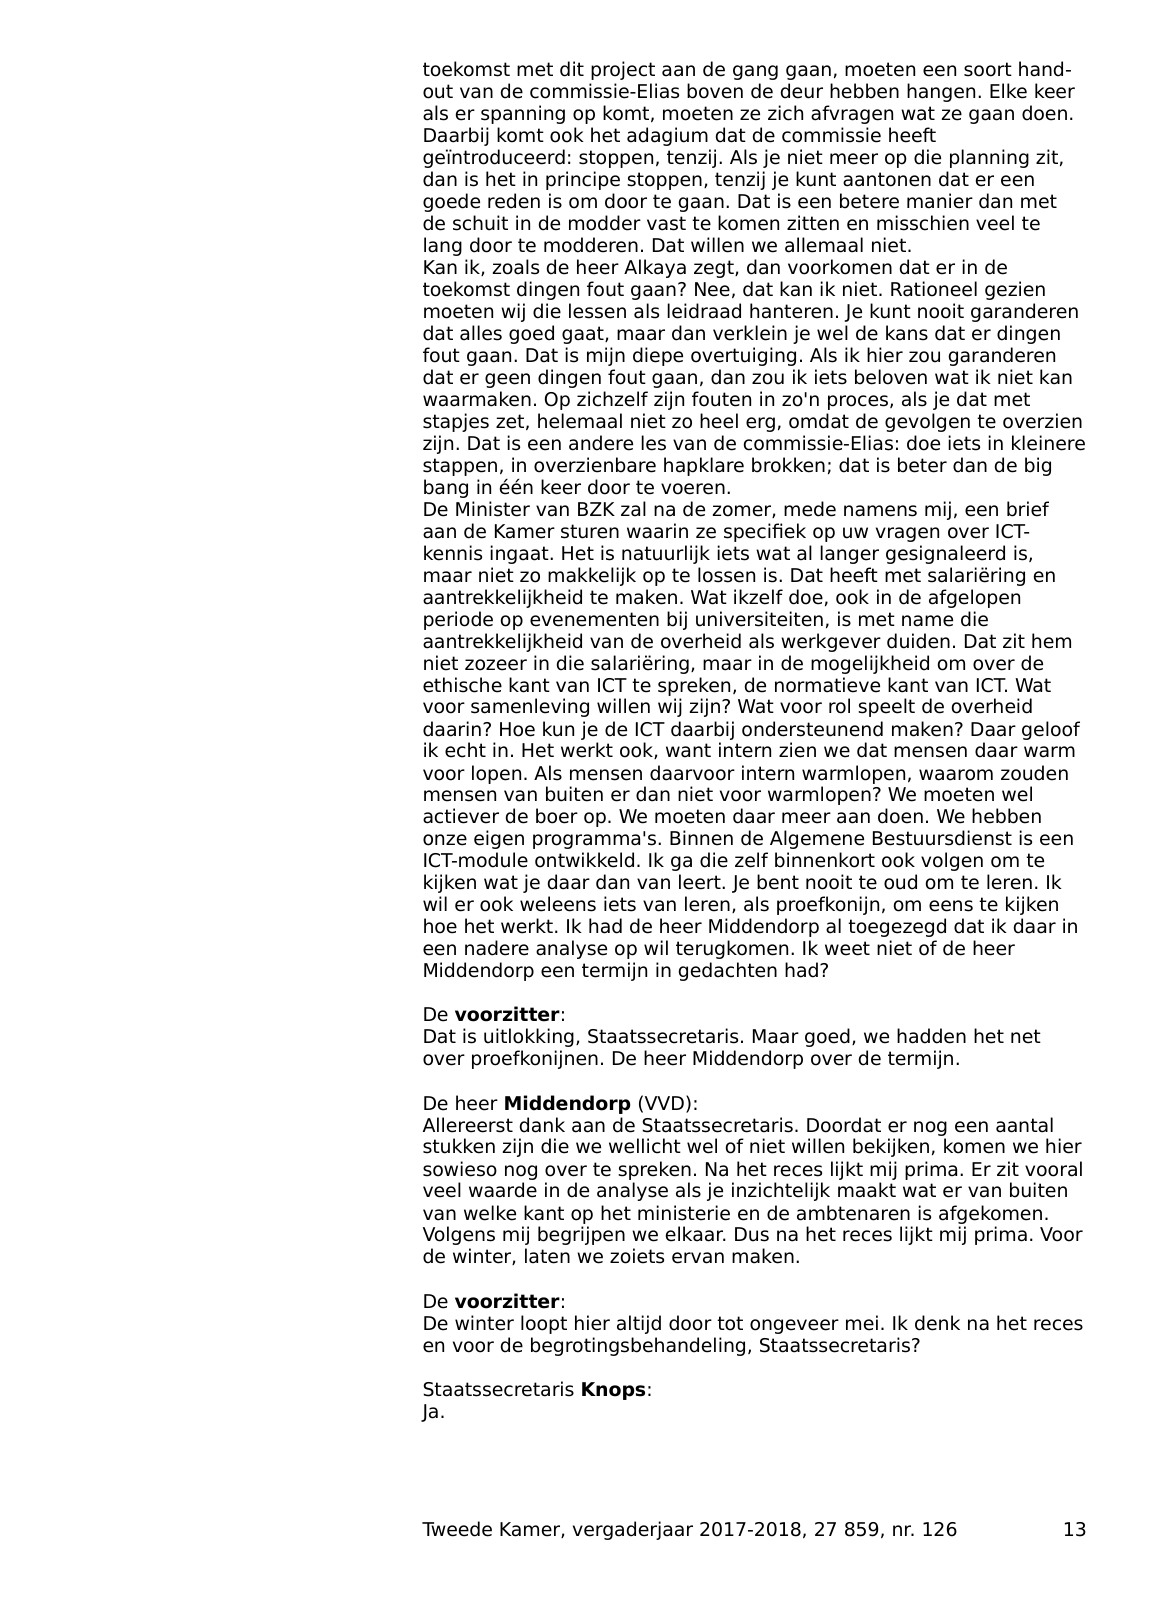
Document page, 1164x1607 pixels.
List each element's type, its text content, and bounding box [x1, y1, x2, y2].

text toekomst met dit project aan de gang gaan, moeten een soort hand-out van de commissie-Elias boven de deur hebben hangen. Elke keer als er spanning op komt, moeten ze zich afvragen wat ze gaan doen. Daarbij komt ook het adagium dat de commissie heeft geïntroduceerd: stoppen, tenzij. Als je niet meer op die planning zit, dan is het in principe stoppen, tenzij je kunt aantonen dat er een goede reden is om door te gaan. Dat is een betere manier dan met de schuit in de modder vast te komen zitten en misschien veel te lang door te modderen. Dat willen we allemaal niet. [422, 59, 1087, 257]
text De voorzitter: [422, 1004, 1087, 1026]
text De voorzitter: [422, 1291, 1087, 1312]
text Dat is uitlokking, Staatssecretaris. Maar goed, we hadden het net over proefkonijnen. De heer Middendorp over de termijn. [422, 1026, 1087, 1070]
text Kan ik, zoals de heer Alkaya zegt, dan voorkomen dat er in de toekomst dingen fout gaan? Nee, dat kan ik niet. Rationeel gezien moeten wij die lessen als leidraad hanteren. Je kunt nooit garanderen dat alles goed gaat, maar dan verklein je wel de kans dat er dingen fout gaan. Dat is mijn diepe overtuiging. Als ik hier zou garanderen dat er geen dingen fout gaan, dan zou ik iets beloven wat ik niet kan waarmaken. Op zichzelf zijn fouten in zo'n proces, als je dat met stapjes zet, helemaal niet zo heel erg, omdat de gevolgen te overzien zijn. Dat is een andere les van de commissie-Elias: doe iets in kleinere stappen, in overzienbare hapklare brokken; dat is beter dan de big bang in één keer door te voeren. [422, 257, 1087, 499]
text De heer Middendorp (VVD): [422, 1092, 1087, 1114]
text Ja. [422, 1401, 1087, 1423]
text De Minister van BZK zal na de zomer, mede namens mij, een brief aan de Kamer sturen waarin ze specifiek op uw vragen over ICT-kennis ingaat. Het is natuurlijk iets wat al langer gesignaleerd is, maar niet zo makkelijk op te lossen is. Dat heeft met salariëring en aantrekkelijkheid te maken. Wat ikzelf doe, ook in de afgelopen periode op evenementen bij universiteiten, is met name die aantrekkelijkheid van de overheid als werkgever duiden. Dat zit hem niet zozeer in die salariëring, maar in de mogelijkheid om over de ethische kant van ICT te spreken, de normatieve kant van ICT. Wat voor samenleving willen wij zijn? Wat voor rol speelt de overheid daarin? Hoe kun je de ICT daarbij ondersteunend maken? Daar geloof ik echt in. Het werkt ook, want intern zien we dat mensen daar warm voor lopen. Als mensen daarvoor intern warmlopen, waarom zouden mensen van buiten er dan niet voor warmlopen? We moeten wel actiever de boer op. We moeten daar meer aan doen. We hebben onze eigen programma's. Binnen de Algemene Bestuursdienst is een ICT-module ontwikkeld. Ik ga die zelf binnenkort ook volgen om te kijken wat je daar dan van leert. Je bent nooit te oud om te leren. Ik wil er ook weleens iets van leren, als proefkonijn, om eens te kijken hoe het werkt. Ik had de heer Middendorp al toegezegd dat ik daar in een nadere analyse op wil terugkomen. Ik weet niet of de heer Middendorp een termijn in gedachten had? [422, 499, 1087, 982]
text De winter loopt hier altijd door tot ongeveer mei. Ik denk na het reces en voor de begrotingsbehandeling, Staatssecretaris? [422, 1312, 1087, 1356]
text Allereerst dank aan de Staatssecretaris. Doordat er nog een aantal stukken zijn die we wellicht wel of niet willen bekijken, komen we hier sowieso nog over te spreken. Na het reces lijkt mij prima. Er zit vooral veel waarde in de analyse als je inzichtelijk maakt wat er van buiten van welke kant op het ministerie en de ambtenaren is afgekomen. Volgens mij begrijpen we elkaar. Dus na het reces lijkt mij prima. Voor de winter, laten we zoiets ervan maken. [422, 1114, 1087, 1268]
text Staatssecretaris Knops: [422, 1379, 1087, 1401]
